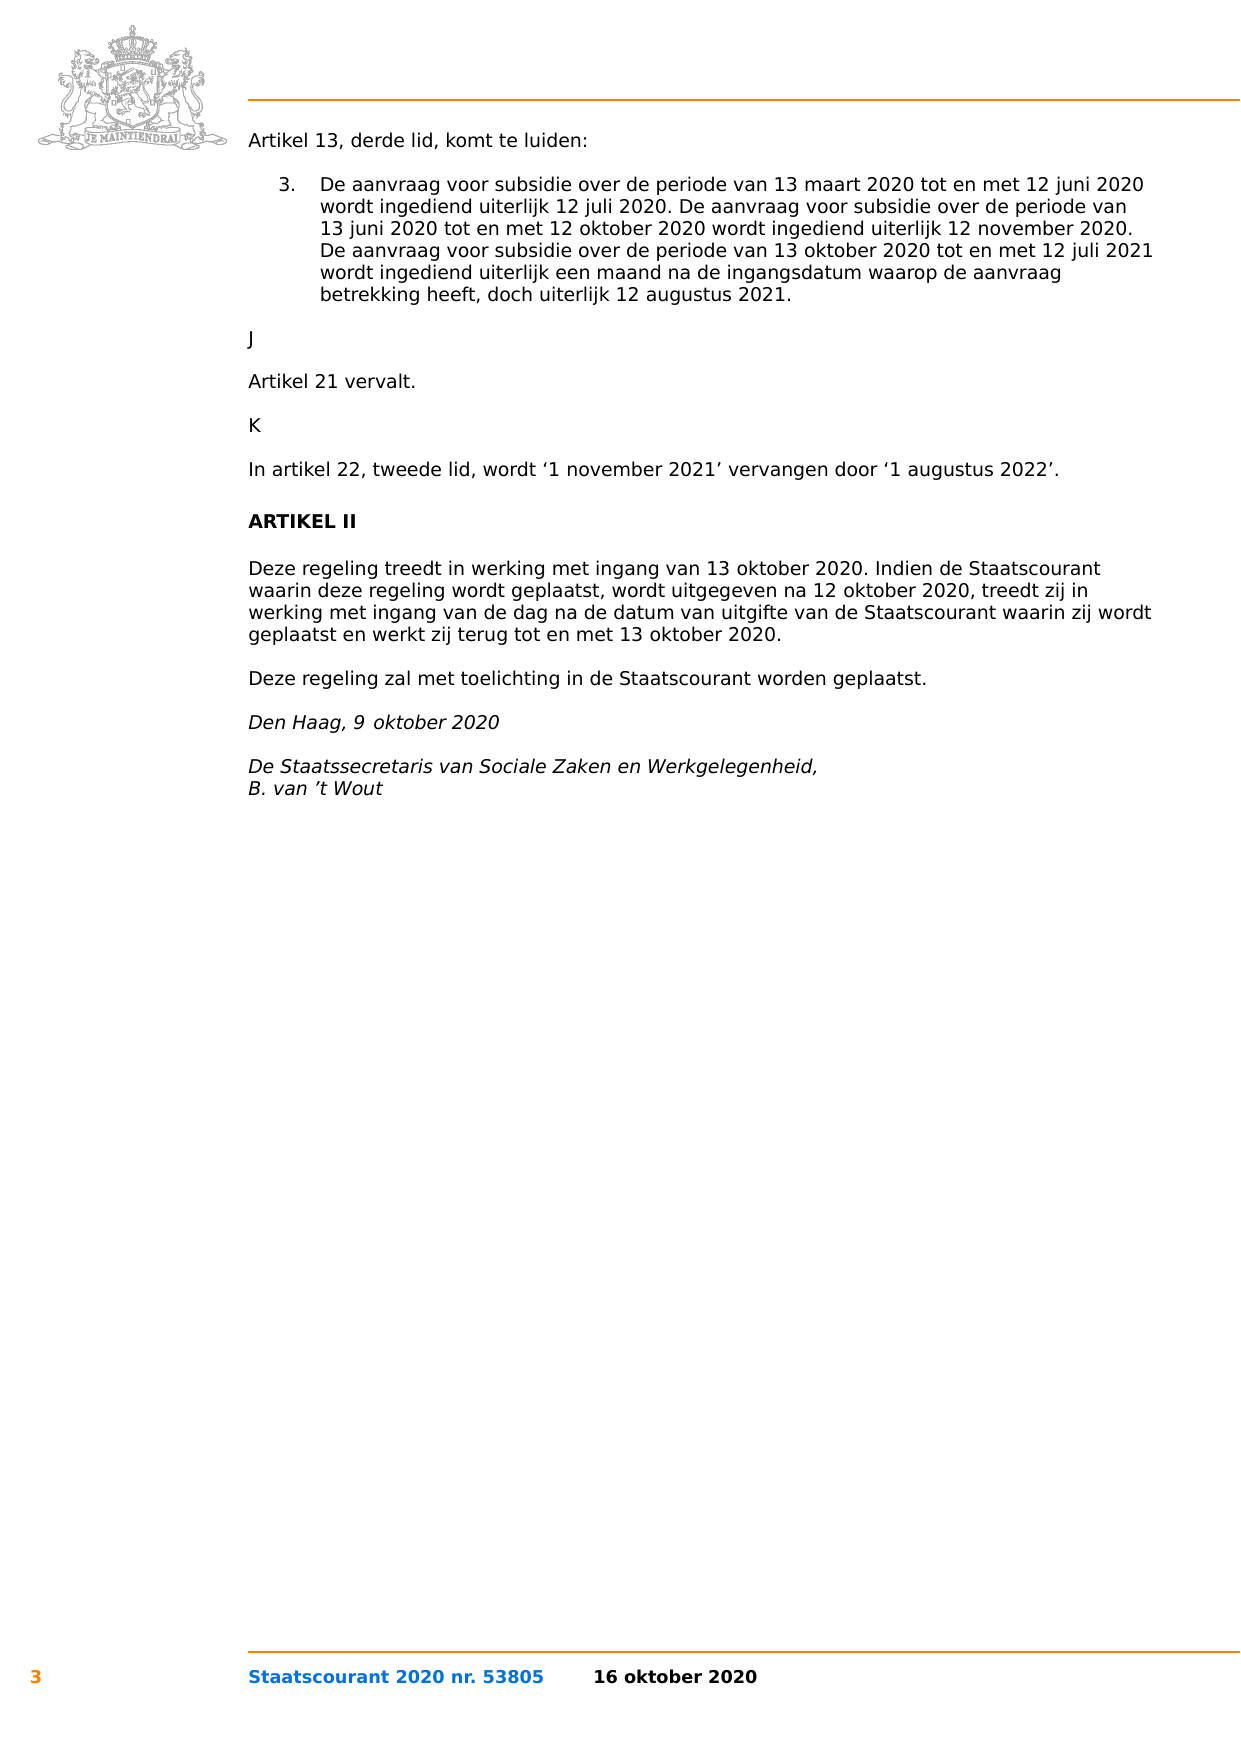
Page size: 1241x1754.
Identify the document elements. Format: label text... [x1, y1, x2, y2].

text Deze regeling zal met toelichting in de Staatscourant worden geplaatst. [248, 668, 1163, 690]
text De Staatssecretaris van Sociale Zaken en Werkgelegenheid, B. van ’t Wout [248, 756, 1163, 799]
text Artikel 13, derde lid, komt te luiden: [248, 130, 1163, 152]
text Deze regeling treedt in werking met ingang van 13 oktober 2020. Indien de Staatscourant waarin deze regeling wordt geplaatst, wordt uitgegeven na 12 oktober 2020, treedt zij in werking met ingang van de dag na de datum van uitgifte van de Staatscourant waarin zij wordt geplaatst en werkt zij terug tot en met 13 oktober 2020. [248, 558, 1163, 646]
text K [248, 415, 1163, 437]
text J [248, 327, 1163, 349]
text 3. De aanvraag voor subsidie over de periode van 13 maart 2020 tot en met 12 juni 2020 wordt ingediend uiterlijk 12 juli 2020. De aanvraag voor subsidie over de periode van 13 juni 2020 tot en met 12 oktober 2020 wordt ingediend uiterlijk 12 november 2020. De aanvraag voor subsidie over de periode van 13 oktober 2020 tot en met 12 juli 2021 wordt ingediend uiterlijk een maand na de ingangsdatum waarop de aanvraag betrekking heeft, doch uiterlijk 12 augustus 2021. [278, 174, 1163, 306]
picture [38, 25, 227, 150]
text Den Haag, 9 oktober 2020 [248, 712, 1163, 734]
text In artikel 22, tweede lid, wordt ‘1 november 2021’ vervangen door ‘1 augustus 2022’. [248, 459, 1163, 481]
text Artikel 21 vervalt. [248, 371, 1163, 393]
subtitle ARTIKEL II [248, 511, 1163, 533]
